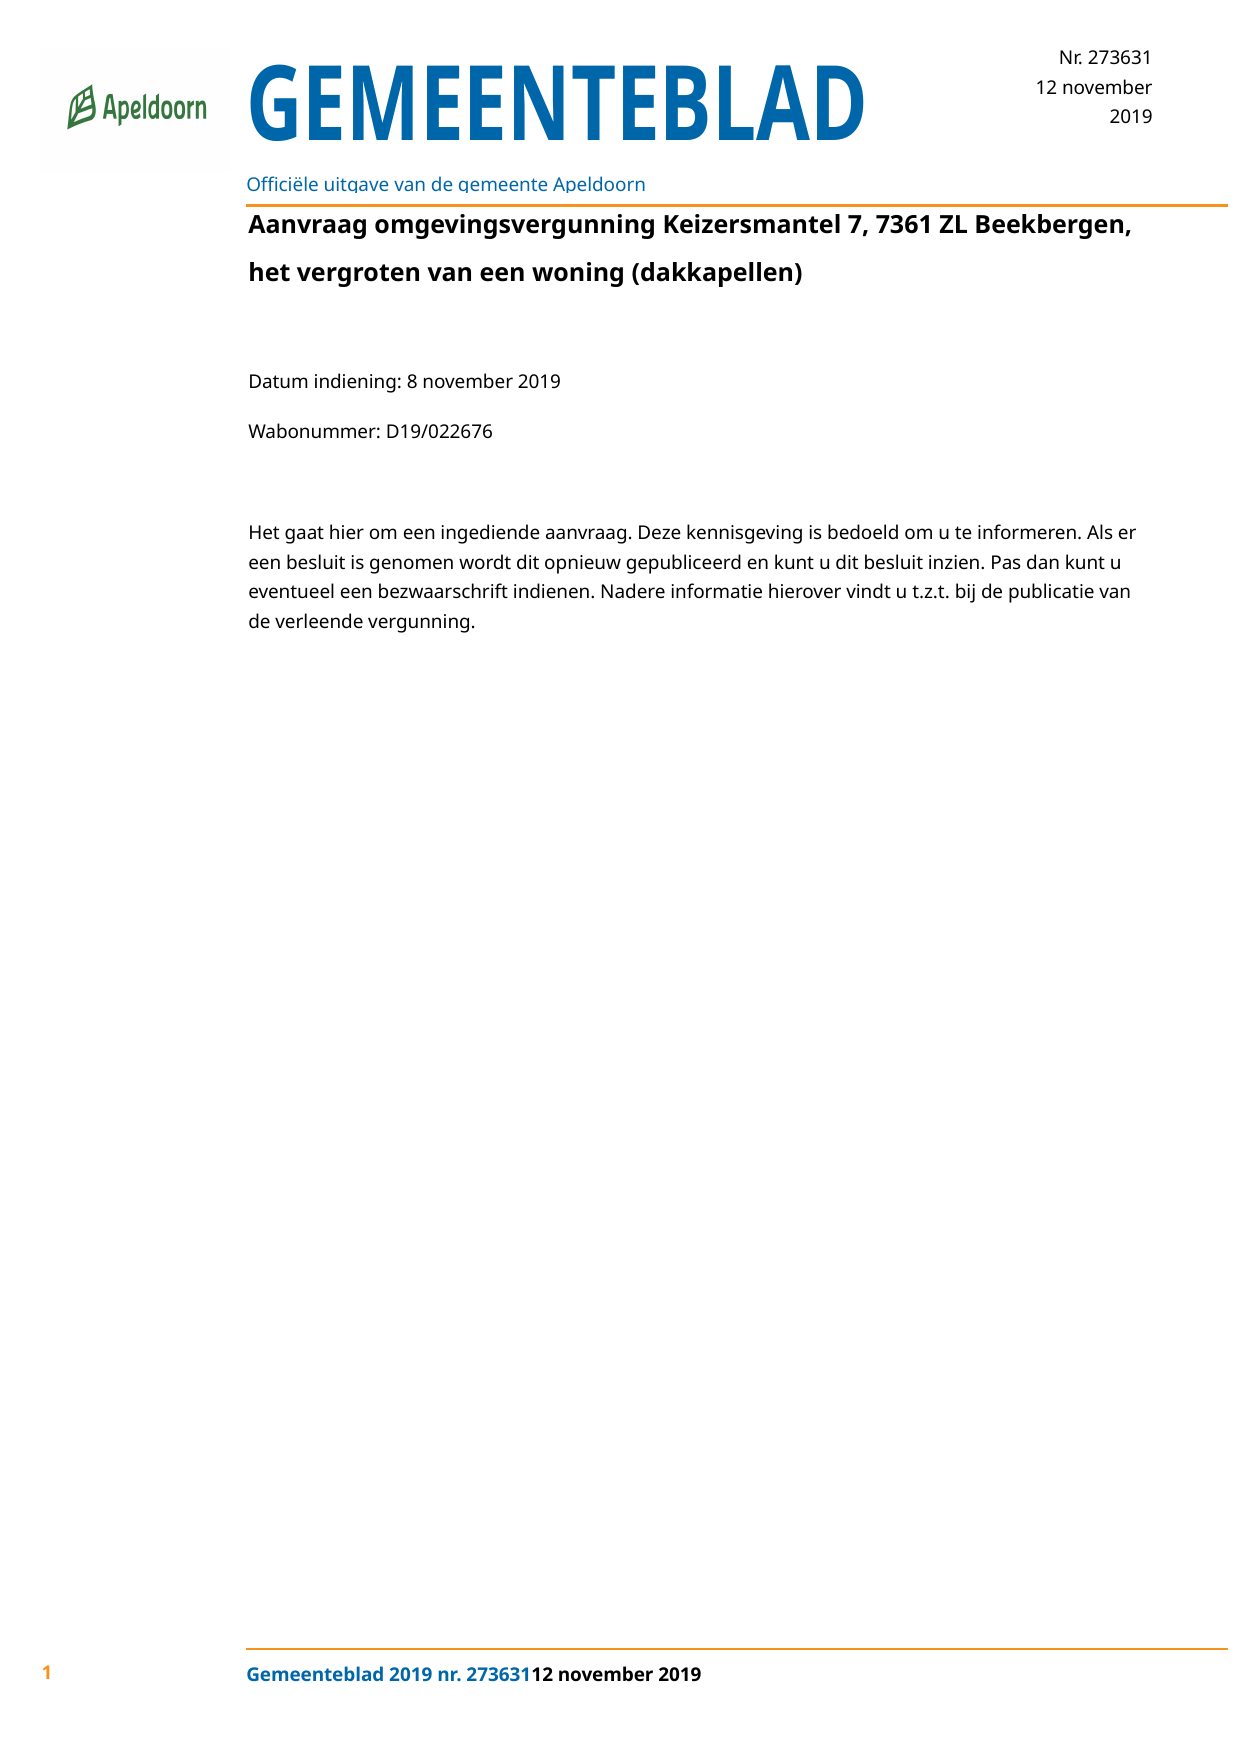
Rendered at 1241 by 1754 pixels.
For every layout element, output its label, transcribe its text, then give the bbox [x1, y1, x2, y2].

text Het gaat hier om een ingediende aanvraag. Deze kennisgeving is bedoeld om u te informeren. Als er een besluit is genomen wordt dit opnieuw gepubliceerd en kunt u dit besluit inzien. Pas dan kunt u eventueel een bezwaarschrift indienen. Nadere informatie hierover vindt u t.z.t. bij de publicatie van de verleende vergunning. [248, 519, 1152, 634]
text Datum indiening: 8 november 2019 [248, 368, 1152, 394]
picture [41, 47, 231, 172]
text Wabonummer: D19/022676 [248, 419, 1152, 444]
text Aanvraag omgevingsvergunning Keizersmantel 7, 7361 ZL Beekbergen, het vergroten van een woning (dakkapellen) [248, 207, 1152, 288]
